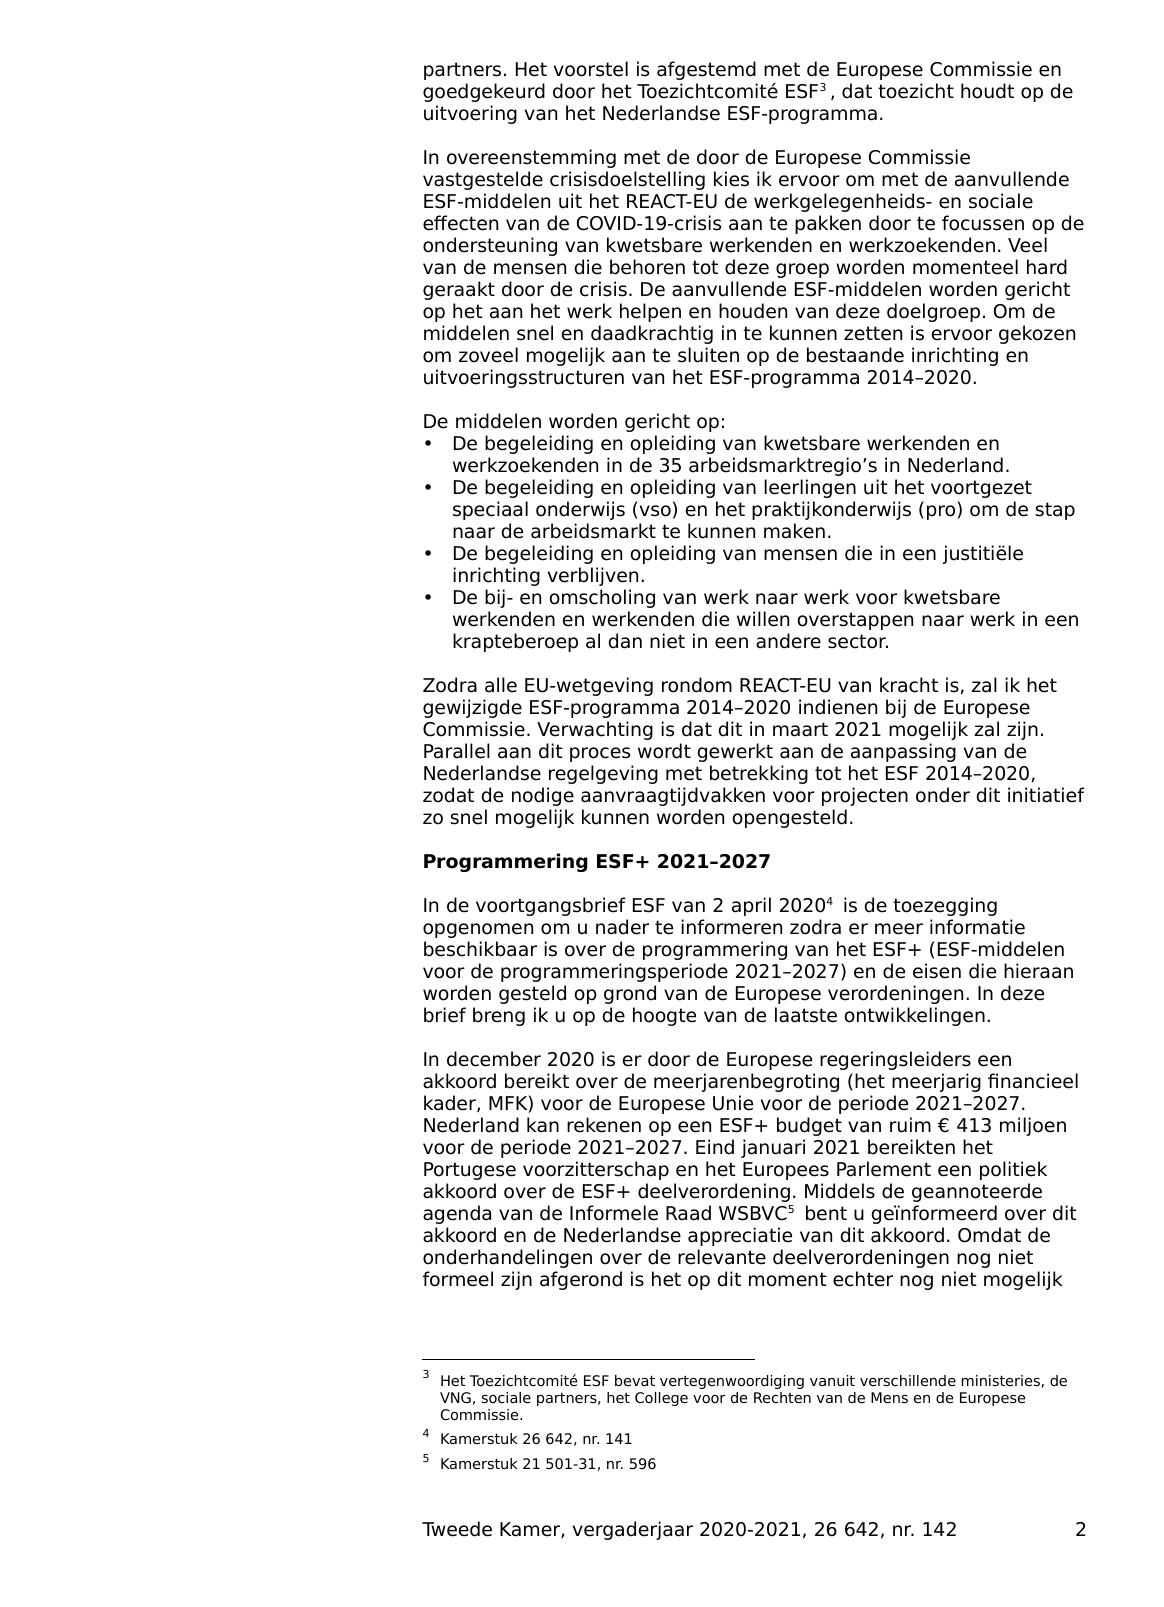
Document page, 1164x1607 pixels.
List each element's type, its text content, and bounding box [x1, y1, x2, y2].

text Zodra alle EU-wetgeving rondom REACT-EU van kracht is, zal ik het gewijzigde ESF-programma 2014–2020 indienen bij de Europese Commissie. Verwachting is dat dit in maart 2021 mogelijk zal zijn. Parallel aan dit proces wordt gewerkt aan de aanpassing van de Nederlandse regelgeving met betrekking tot het ESF 2014–2020, zodat de nodige aanvraagtijdvakken voor projecten onder dit initiatief zo snel mogelijk kunnen worden opengesteld. [422, 675, 1087, 829]
text • De bij- en omscholing van werk naar werk voor kwetsbare werkenden en werkenden die willen overstappen naar werk in een krapteberoep al dan niet in een andere sector. [422, 587, 1087, 653]
text De middelen worden gericht op: [422, 411, 1087, 433]
text Kamerstuk 21 501-31, nr. 596 [422, 1452, 1087, 1474]
text • De begeleiding en opleiding van mensen die in een justitiële inrichting verblijven. [422, 543, 1087, 587]
text In december 2020 is er door de Europese regeringsleiders een akkoord bereikt over de meerjarenbegroting (het meerjarig financieel kader, MFK) voor de Europese Unie voor de periode 2021–2027. Nederland kan rekenen op een ESF+ budget van ruim € 413 miljoen voor de periode 2021–2027. Eind januari 2021 bereikten het Portugese voorzitterschap en het Europees Parlement een politiek akkoord over de ESF+ deelverordening. Middels de geannoteerde agenda van de Informele Raad WSBVC bent u geïnformeerd over dit akkoord en de Nederlandse appreciatie van dit akkoord. Omdat de onderhandelingen over de relevante deelverordeningen nog niet formeel zijn afgerond is het op dit moment echter nog niet mogelijk [422, 1049, 1087, 1291]
text In de voortgangsbrief ESF van 2 april 2020 is de toezegging opgenomen om u nader te informeren zodra er meer informatie beschikbaar is over de programmering van het ESF+ (ESF-middelen voor de programmeringsperiode 2021–2027) en de eisen die hieraan worden gesteld op grond van de Europese verordeningen. In deze brief breng ik u op de hoogte van de laatste ontwikkelingen. [422, 895, 1087, 1027]
subtitle Programmering ESF+ 2021–2027 [422, 851, 1087, 873]
text • De begeleiding en opleiding van leerlingen uit het voortgezet speciaal onderwijs (vso) en het praktijkonderwijs (pro) om de stap naar de arbeidsmarkt te kunnen maken. [422, 477, 1087, 543]
text • De begeleiding en opleiding van kwetsbare werkenden en werkzoekenden in de 35 arbeidsmarktregio’s in Nederland. [422, 433, 1087, 477]
text In overeenstemming met de door de Europese Commissie vastgestelde crisisdoelstelling kies ik ervoor om met de aanvullende ESF-middelen uit het REACT-EU de werkgelegenheids- en sociale effecten van de COVID-19-crisis aan te pakken door te focussen op de ondersteuning van kwetsbare werkenden en werkzoekenden. Veel van de mensen die behoren tot deze groep worden momenteel hard geraakt door de crisis. De aanvullende ESF-middelen worden gericht op het aan het werk helpen en houden van deze doelgroep. Om de middelen snel en daadkrachtig in te kunnen zetten is ervoor gekozen om zoveel mogelijk aan te sluiten op de bestaande inrichting en uitvoeringsstructuren van het ESF-programma 2014–2020. [422, 147, 1087, 389]
text Kamerstuk 26 642, nr. 141 [422, 1427, 1087, 1449]
text Het Toezichtcomité ESF bevat vertegenwoordiging vanuit verschillende ministeries, de VNG, sociale partners, het College voor de Rechten van de Mens en de Europese Commissie. [422, 1368, 1087, 1424]
text partners. Het voorstel is afgestemd met de Europese Commissie en goedgekeurd door het Toezichtcomité ESF, dat toezicht houdt op de uitvoering van het Nederlandse ESF-programma. [422, 59, 1087, 125]
